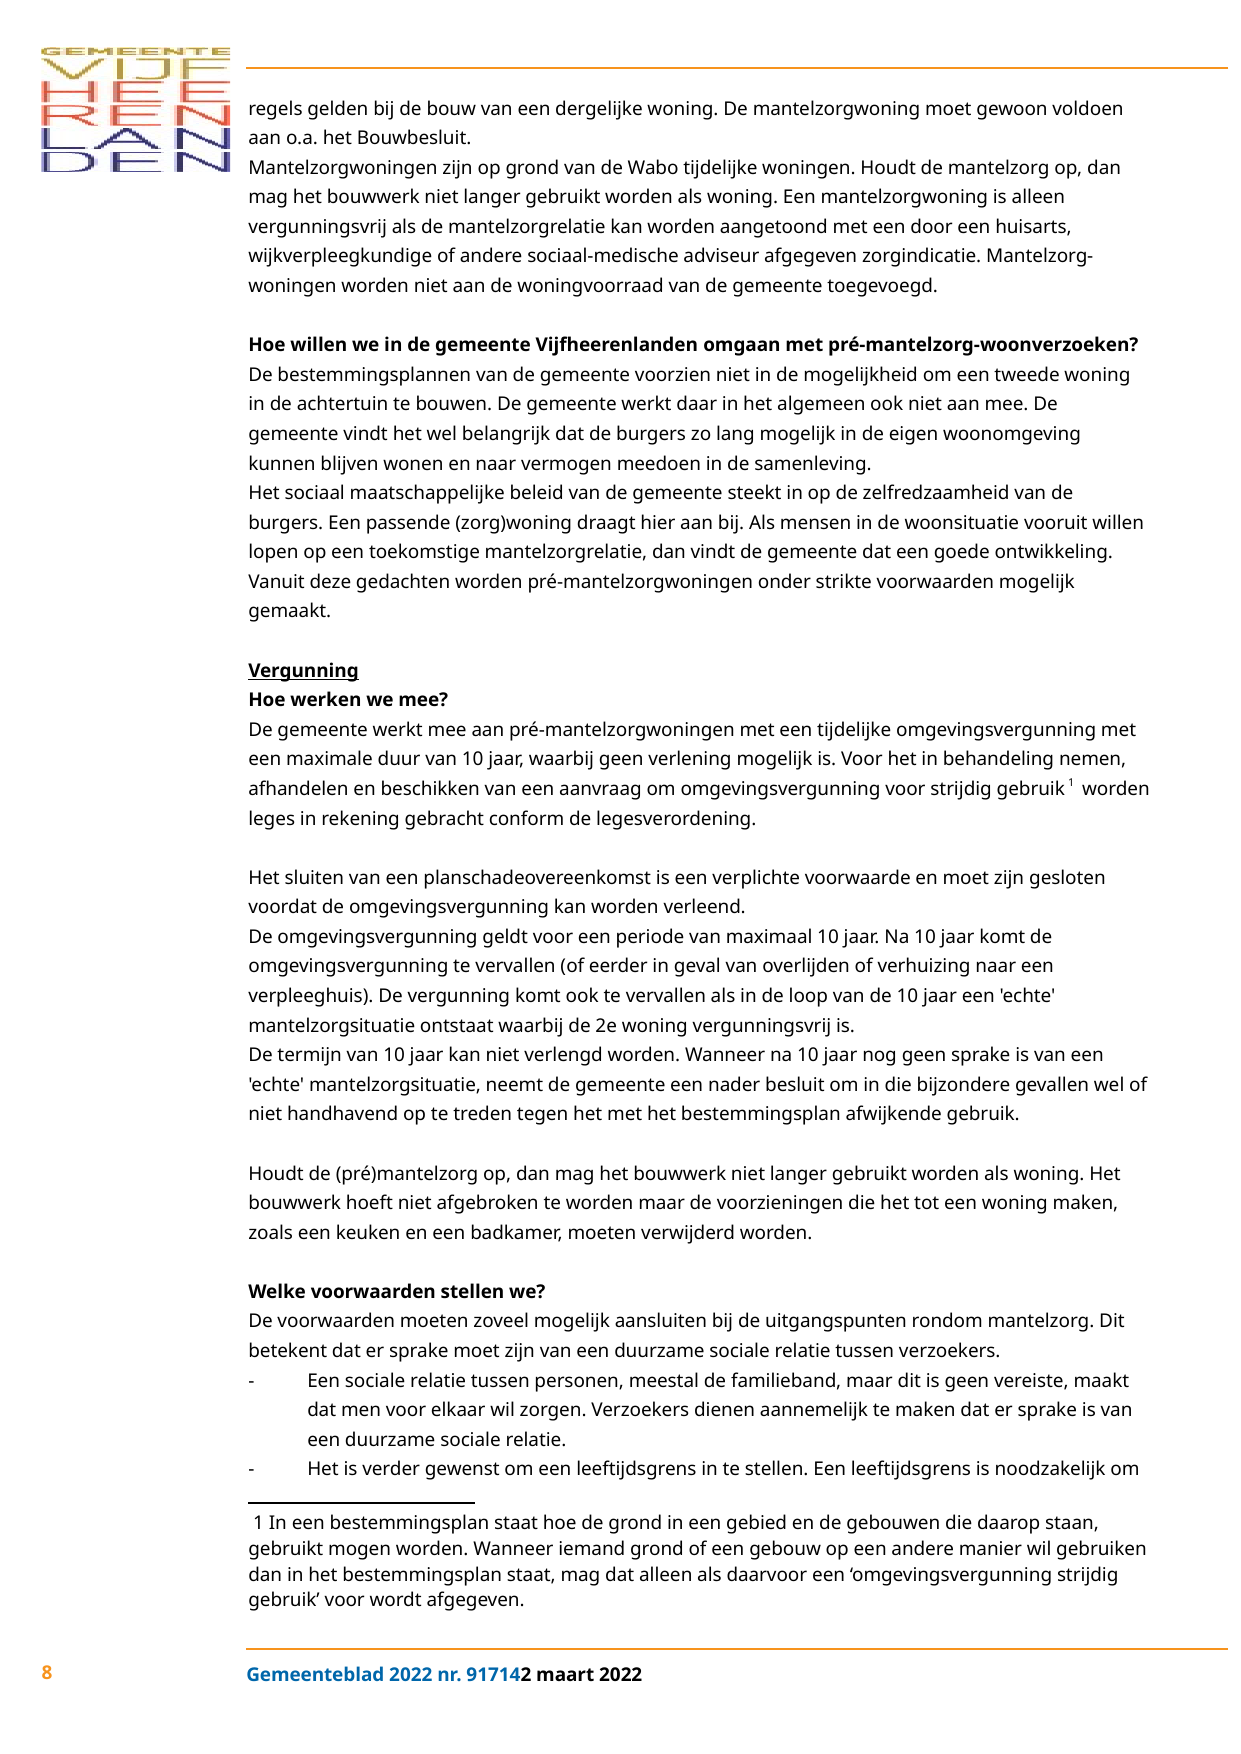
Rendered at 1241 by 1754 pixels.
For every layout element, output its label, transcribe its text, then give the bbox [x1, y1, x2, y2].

text In een bestemmingsplan staat hoe de grond in een gebied en de gebouwen die daarop staan, gebruikt mogen worden. Wanneer iemand grond of een gebouw op een andere manier wil gebruiken dan in het bestemmingsplan staat, mag dat alleen als daarvoor een ‘omgevingsvergunning strijdig gebruik’ voor wordt afgegeven. [248, 1509, 1152, 1612]
text De gemeente werkt mee aan pré-mantelzorgwoningen met een tijdelijke omgevingsvergunning met een maximale duur van 10 jaar, waarbij geen verlening mogelijk is. Voor het in behandeling nemen, afhandelen en beschikken van een aanvraag om omgevingsvergunning voor strijdig gebruik worden leges in rekening gebracht conform de legesverordening. [248, 716, 1152, 831]
text regels gelden bij de bouw van een dergelijke woning. De mantelzorgwoning moet gewoon voldoen aan o.a. het Bouwbesluit. [248, 95, 1152, 150]
list Een sociale relatie tussen personen, meestal de familieband, maar dit is geen vereiste, maakt dat men voor elkaar wil zorgen. Verzoekers dienen aannemelijk te maken dat er sprake is van een duurzame sociale relatie. [248, 1367, 1152, 1452]
text Houdt de (pré)mantelzorg op, dan mag het bouwwerk niet langer gebruikt worden als woning. Het bouwwerk hoeft niet afgebroken te worden maar de voorzieningen die het tot een woning maken, zoals een keuken en een badkamer, moeten verwijderd worden. [248, 1160, 1152, 1245]
text Hoe willen we in de gemeente Vijfheerenlanden omgaan met pré-mantelzorg-woonverzoeken? [248, 331, 1152, 357]
text De bestemmingsplannen van de gemeente voorzien niet in de mogelijkheid om een tweede woning in de achtertuin te bouwen. De gemeente werkt daar in het algemeen ook niet aan mee. De gemeente vindt het wel belangrijk dat de burgers zo lang mogelijk in de eigen woonomgeving kunnen blijven wonen en naar vermogen meedoen in de samenleving. [248, 361, 1152, 476]
text De omgevingsvergunning geldt voor een periode van maximaal 10 jaar. Na 10 jaar komt de omgevingsvergunning te vervallen (of eerder in geval van overlijden of verhuizing naar een verpleeghuis). De vergunning komt ook te vervallen als in de loop van de 10 jaar een 'echte' mantelzorgsituatie ontstaat waarbij de 2e woning vergunningsvrij is. [248, 923, 1152, 1038]
text Welke voorwaarden stellen we? [248, 1278, 1152, 1304]
text De voorwaarden moeten zoveel mogelijk aansluiten bij de uitgangspunten rondom mantelzorg. Dit betekent dat er sprake moet zijn van een duurzame sociale relatie tussen verzoekers. [248, 1308, 1152, 1363]
text De termijn van 10 jaar kan niet verlengd worden. Wanneer na 10 jaar nog geen sprake is van een 'echte' mantelzorgsituatie, neemt de gemeente een nader besluit om in die bijzondere gevallen wel of niet handhavend op te treden tegen het met het bestemmingsplan afwijkende gebruik. [248, 1041, 1152, 1126]
list Het is verder gewenst om een leeftijdsgrens in te stellen. Een leeftijdsgrens is noodzakelijk om [248, 1456, 1152, 1481]
text Het sociaal maatschappelijke beleid van de gemeente steekt in op de zelfredzaamheid van de burgers. Een passende (zorg)woning draagt hier aan bij. Als mensen in de woonsituatie vooruit willen lopen op een toekomstige mantelzorgrelatie, dan vindt de gemeente dat een goede ontwikkeling. Vanuit deze gedachten worden pré-mantelzorgwoningen onder strikte voorwaarden mogelijk gemaakt. [248, 479, 1152, 623]
text Vergunning [248, 657, 1152, 683]
text Hoe werken we mee? [248, 686, 1152, 712]
text Het sluiten van een planschadeovereenkomst is een verplichte voorwaarde en moet zijn gesloten voordat de omgevingsvergunning kan worden verleend. [248, 864, 1152, 919]
picture [41, 47, 231, 172]
text Mantelzorgwoningen zijn op grond van de Wabo tijdelijke woningen. Houdt de mantelzorg op, dan mag het bouwwerk niet langer gebruikt worden als woning. Een mantelzorgwoning is alleen vergunningsvrij als de mantelzorgrelatie kan worden aangetoond met een door een huisarts, wijkverpleegkundige of andere sociaal-medische adviseur afgegeven zorgindicatie. Mantelzorg-woningen worden niet aan de woningvoorraad van de gemeente toegevoegd. [248, 154, 1152, 298]
